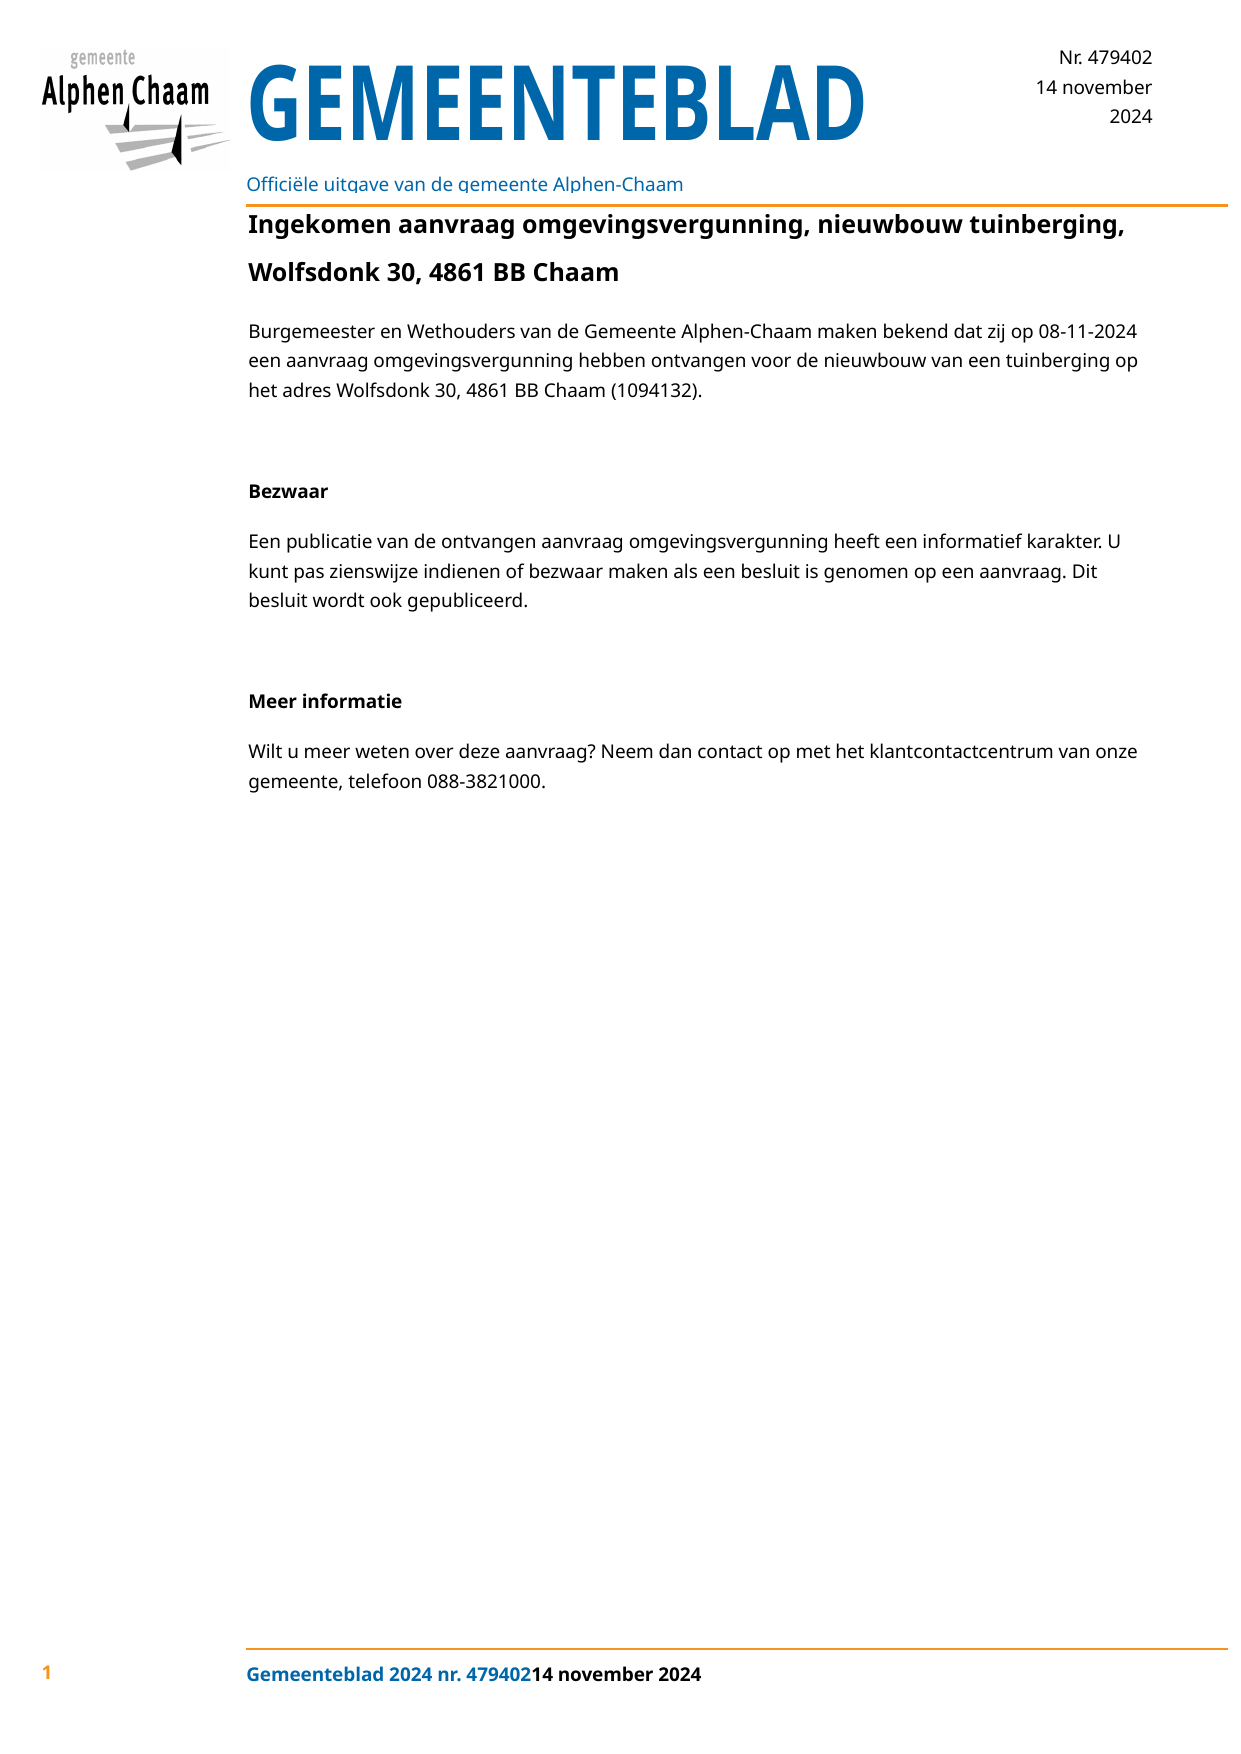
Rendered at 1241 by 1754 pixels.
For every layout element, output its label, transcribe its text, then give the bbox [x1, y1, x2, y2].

picture [41, 47, 231, 172]
text Ingekomen aanvraag omgevingsvergunning, nieuwbouw tuinberging, Wolfsdonk 30, 4861 BB Chaam [248, 207, 1152, 288]
text Meer informatie [248, 688, 1152, 714]
text Bezwaar [248, 478, 1152, 504]
text Een publicatie van de ontvangen aanvraag omgevingsvergunning heeft een informatief karakter. U kunt pas zienswijze indienen of bezwaar maken als een besluit is genomen op een aanvraag. Dit besluit wordt ook gepubliceerd. [248, 528, 1152, 613]
text Burgemeester en Wethouders van de Gemeente Alphen-Chaam maken bekend dat zij op 08-11-2024 een aanvraag omgevingsvergunning hebben ontvangen voor de nieuwbouw van een tuinberging op het adres Wolfsdonk 30, 4861 BB Chaam (1094132). [248, 318, 1152, 403]
text Wilt u meer weten over deze aanvraag? Neem dan contact op met het klantcontactcentrum van onze gemeente, telefoon 088-3821000. [248, 739, 1152, 794]
